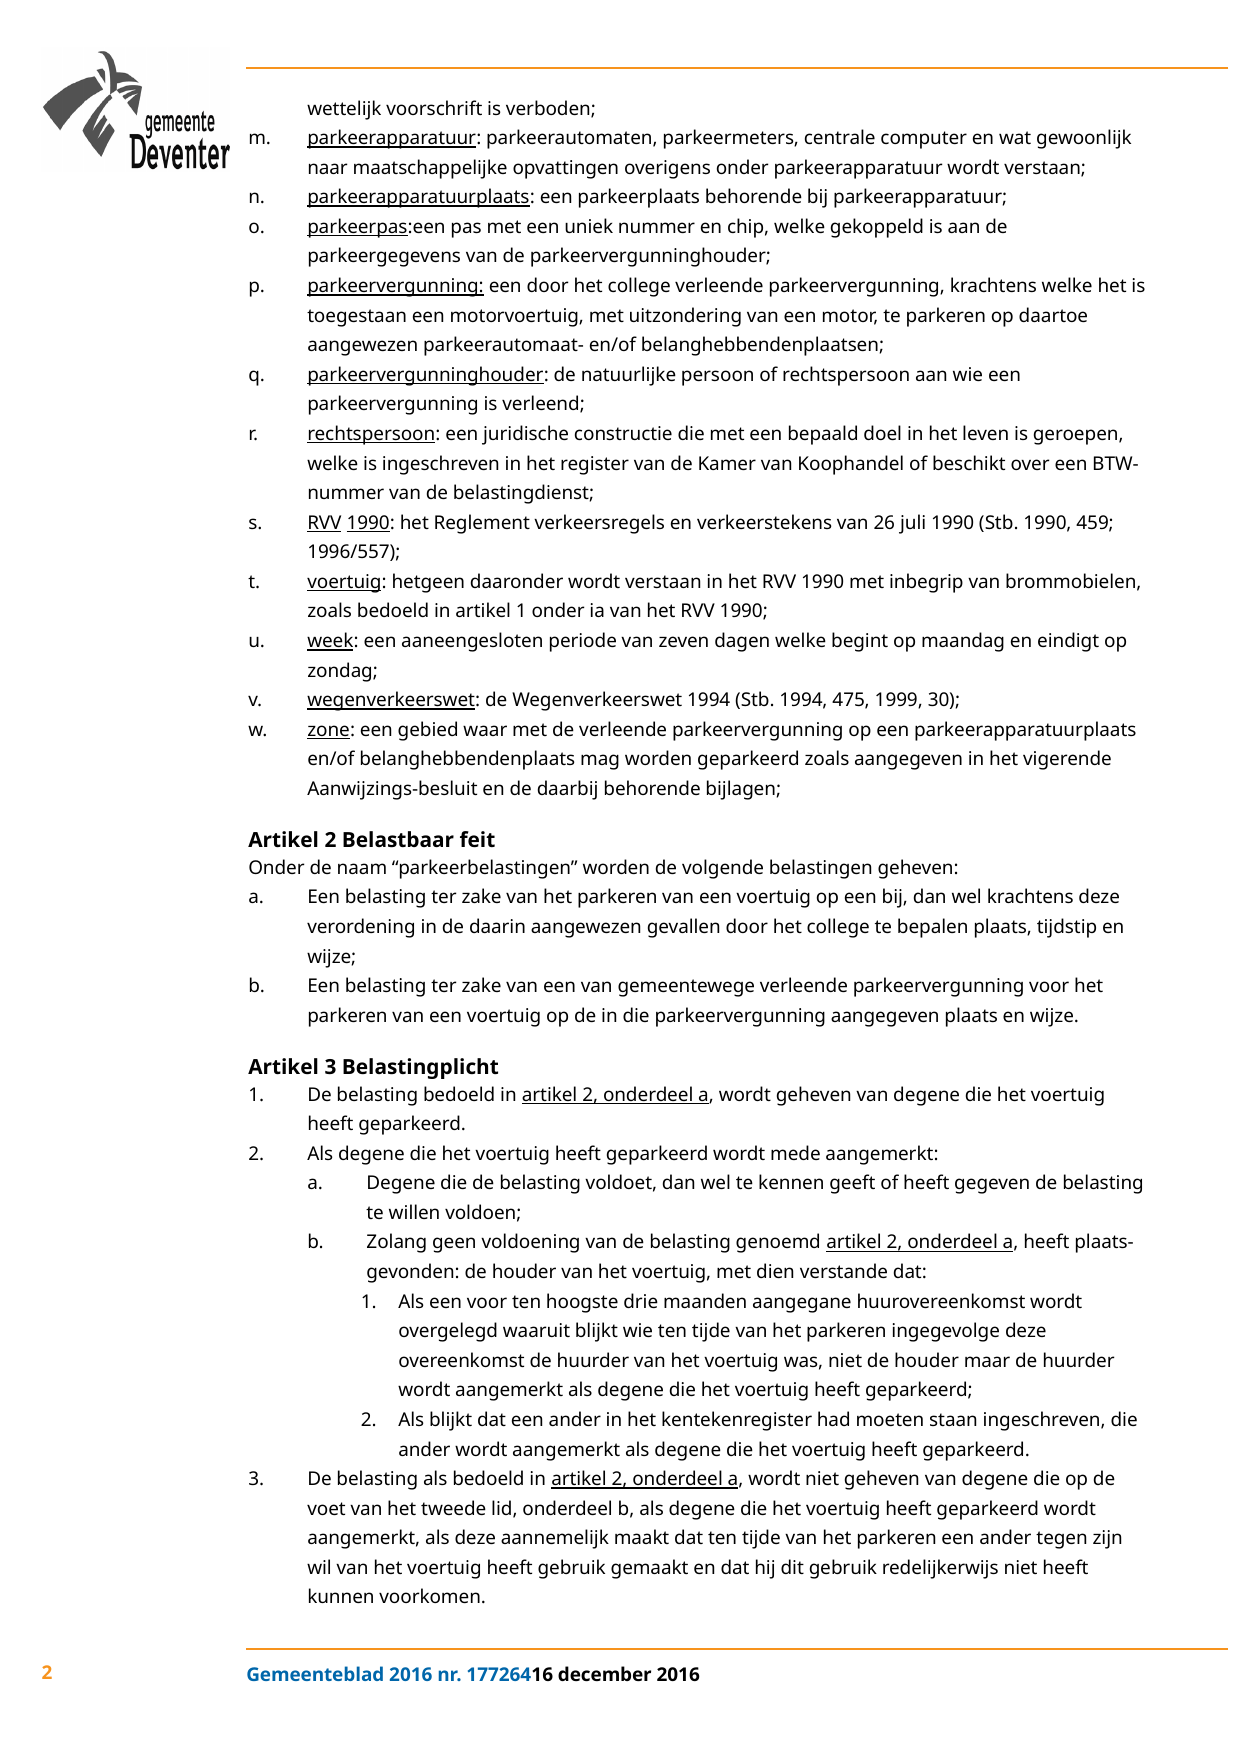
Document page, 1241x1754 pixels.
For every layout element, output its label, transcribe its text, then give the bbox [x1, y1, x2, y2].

list parkeerapparatuur: parkeerautomaten, parkeermeters, centrale computer en wat gewoonlijk naar maatschappelijke opvattingen overigens onder parkeerapparatuur wordt verstaan; [248, 124, 1152, 180]
list parkeervergunning: een door het college verleende parkeervergunning, krachtens welke het is toegestaan een motorvoertuig, met uitzondering van een motor, te parkeren op daartoe aangewezen parkeerautomaat- en/of belanghebbendenplaatsen; [248, 272, 1152, 357]
list week: een aaneengesloten periode van zeven dagen welke begint op maandag en eindigt op zondag; [248, 627, 1152, 683]
list rechtspersoon: een juridische constructie die met een bepaald doel in het leven is geroepen, welke is ingeschreven in het register van de Kamer van Koophandel of beschikt over een BTW-nummer van de belastingdienst; [248, 420, 1152, 505]
list De belasting bedoeld in artikel 2, onderdeel a, wordt geheven van degene die het voertuig heeft geparkeerd. [248, 1081, 1152, 1136]
list Een belasting ter zake van het parkeren van een voertuig op een bij, dan wel krachtens deze verordening in de daarin aangewezen gevallen door het college te bepalen plaats, tijdstip en wijze; [248, 884, 1152, 968]
list wettelijk voorschrift is verboden; [248, 95, 1152, 121]
list zone: een gebied waar met de verleende parkeervergunning op een parkeerapparatuurplaats en/of belanghebbendenplaats mag worden geparkeerd zoals aangegeven in het vigerende Aanwijzings-besluit en de daarbij behorende bijlagen; [248, 716, 1152, 801]
list Als blijkt dat een ander in het kentekenregister had moeten staan ingeschreven, die ander wordt aangemerkt als degene die het voertuig heeft geparkeerd. [361, 1406, 1152, 1462]
list Als een voor ten hoogste drie maanden aangegane huurovereenkomst wordt overgelegd waaruit blijkt wie ten tijde van het parkeren ingegevolge deze overeenkomst de huurder van het voertuig was, niet de houder maar de huurder wordt aangemerkt als degene die het voertuig heeft geparkeerd; [361, 1288, 1152, 1402]
text Onder de naam “parkeerbelastingen” worden de volgende belastingen geheven: [248, 854, 1152, 880]
list Zolang geen voldoening van de belasting genoemd artikel 2, onderdeel a, heeft plaats-gevonden: de houder van het voertuig, met dien verstande dat: [307, 1229, 1152, 1284]
list wegenverkeerswet: de Wegenverkeerswet 1994 (Stb. 1994, 475, 1999, 30); [248, 686, 1152, 712]
list Een belasting ter zake van een van gemeentewege verleende parkeervergunning voor het parkeren van een voertuig op de in die parkeervergunning aangegeven plaats en wijze. [248, 972, 1152, 1028]
list voertuig: hetgeen daaronder wordt verstaan in het RVV 1990 met inbegrip van brommobielen, zoals bedoeld in artikel 1 onder ia van het RVV 1990; [248, 568, 1152, 623]
list parkeerpas:een pas met een uniek nummer en chip, welke gekoppeld is aan de parkeergegevens van de parkeervergunninghouder; [248, 213, 1152, 268]
list parkeerapparatuurplaats: een parkeerplaats behorende bij parkeerapparatuur; [248, 183, 1152, 209]
list Als degene die het voertuig heeft geparkeerd wordt mede aangemerkt: [248, 1140, 1152, 1166]
list RVV 1990: het Reglement verkeersregels en verkeerstekens van 26 juli 1990 (Stb. 1990, 459; 1996/557); [248, 509, 1152, 564]
list parkeervergunninghouder: de natuurlijke persoon of rechtspersoon aan wie een parkeervergunning is verleend; [248, 361, 1152, 416]
text Artikel 2 Belastbaar feit [248, 826, 1152, 854]
picture [41, 47, 231, 172]
list Degene die de belasting voldoet, dan wel te kennen geeft of heeft gegeven de belasting te willen voldoen; [307, 1169, 1152, 1225]
text Artikel 3 Belastingplicht [248, 1052, 1152, 1081]
list De belasting als bedoeld in artikel 2, onderdeel a, wordt niet geheven van degene die op de voet van het tweede lid, onderdeel b, als degene die het voertuig heeft geparkeerd wordt aangemerkt, als deze aannemelijk maakt dat ten tijde van het parkeren een ander tegen zijn wil van het voertuig heeft gebruik gemaakt en dat hij dit gebruik redelijkerwijs niet heeft kunnen voorkomen. [248, 1465, 1152, 1609]
